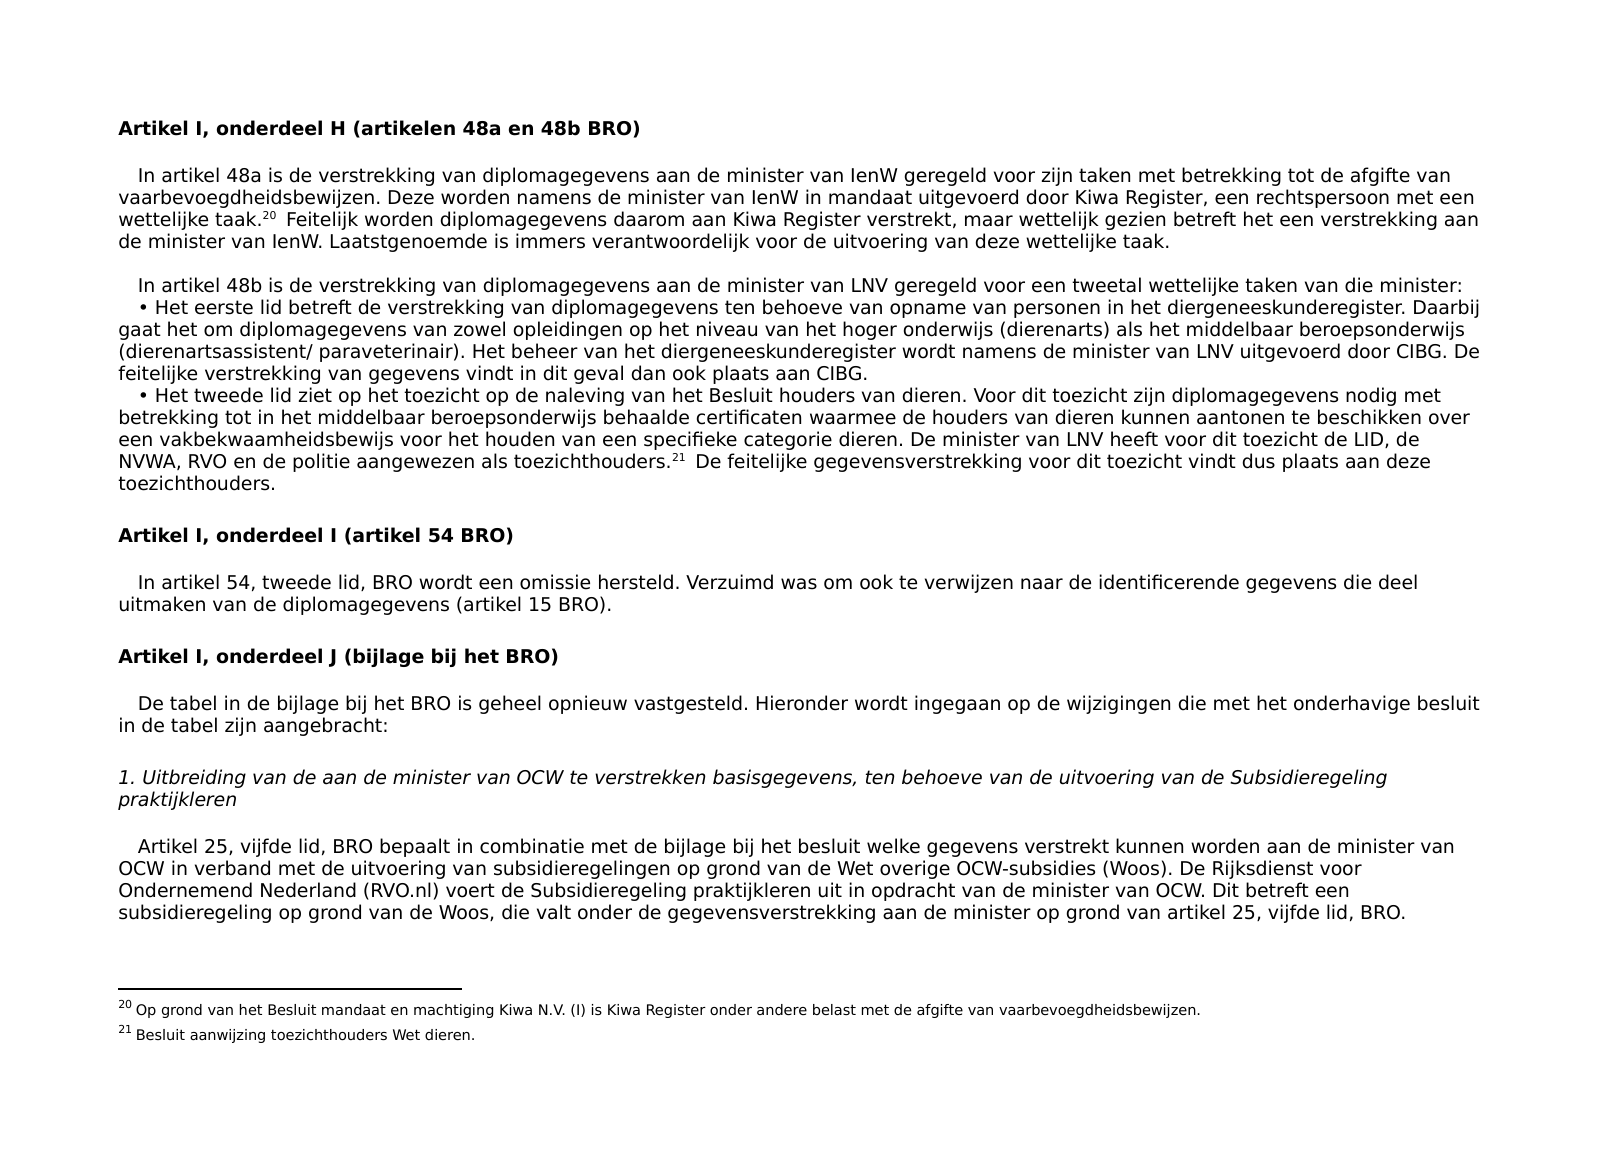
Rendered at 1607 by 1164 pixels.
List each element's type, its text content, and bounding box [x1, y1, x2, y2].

subtitle Artikel I, onderdeel I (artikel 54 BRO) [118, 525, 1488, 547]
text De tabel in de bijlage bij het BRO is geheel opnieuw vastgesteld. Hieronder wordt ingegaan op de wijzigingen die met het onderhavige besluit in de tabel zijn aangebracht: [118, 693, 1488, 737]
text In artikel 48a is de verstrekking van diplomagegevens aan de minister van IenW geregeld voor zijn taken met betrekking tot de afgifte van vaarbevoegdheidsbewijzen. Deze worden namens de minister van IenW in mandaat uitgevoerd door Kiwa Register, een rechtspersoon met een wettelijke taak. Feitelijk worden diplomagegevens daarom aan Kiwa Register verstrekt, maar wettelijk gezien betreft het een verstrekking aan de minister van IenW. Laatstgenoemde is immers verantwoordelijk voor de uitvoering van deze wettelijke taak. [118, 165, 1488, 253]
text Besluit aanwijzing toezichthouders Wet dieren. [118, 1023, 1488, 1045]
text In artikel 54, tweede lid, BRO wordt een omissie hersteld. Verzuimd was om ook te verwijzen naar de identificerende gegevens die deel uitmaken van de diplomagegevens (artikel 15 BRO). [118, 572, 1488, 616]
text Op grond van het Besluit mandaat en machtiging Kiwa N.V. (I) is Kiwa Register onder andere belast met de afgifte van vaarbevoegdheidsbewijzen. [118, 998, 1488, 1020]
text • Het eerste lid betreft de verstrekking van diplomagegevens ten behoeve van opname van personen in het diergeneeskunderegister. Daarbij gaat het om diplomagegevens van zowel opleidingen op het niveau van het hoger onderwijs (dierenarts) als het middelbaar beroepsonderwijs (dierenartsassistent/ paraveterinair). Het beheer van het diergeneeskunderegister wordt namens de minister van LNV uitgevoerd door CIBG. De feitelijke verstrekking van gegevens vindt in dit geval dan ook plaats aan CIBG. [118, 297, 1488, 385]
text • Het tweede lid ziet op het toezicht op de naleving van het Besluit houders van dieren. Voor dit toezicht zijn diplomagegevens nodig met betrekking tot in het middelbaar beroepsonderwijs behaalde certificaten waarmee de houders van dieren kunnen aantonen te beschikken over een vakbekwaamheidsbewijs voor het houden van een specifieke categorie dieren. De minister van LNV heeft voor dit toezicht de LID, de NVWA, RVO en de politie aangewezen als toezichthouders. De feitelijke gegevensverstrekking voor dit toezicht vindt dus plaats aan deze toezichthouders. [118, 385, 1488, 495]
subtitle Artikel I, onderdeel H (artikelen 48a en 48b BRO) [118, 118, 1488, 140]
text In artikel 48b is de verstrekking van diplomagegevens aan de minister van LNV geregeld voor een tweetal wettelijke taken van die minister: [118, 275, 1488, 297]
subtitle 1. Uitbreiding van de aan de minister van OCW te verstrekken basisgegevens, ten behoeve van de uitvoering van de Subsidieregeling praktijkleren [118, 767, 1488, 811]
subtitle Artikel I, onderdeel J (bijlage bij het BRO) [118, 646, 1488, 668]
text Artikel 25, vijfde lid, BRO bepaalt in combinatie met de bijlage bij het besluit welke gegevens verstrekt kunnen worden aan de minister van OCW in verband met de uitvoering van subsidieregelingen op grond van de Wet overige OCW-subsidies (Woos). De Rijksdienst voor Ondernemend Nederland (RVO.nl) voert de Subsidieregeling praktijkleren uit in opdracht van de minister van OCW. Dit betreft een subsidieregeling op grond van de Woos, die valt onder de gegevensverstrekking aan de minister op grond van artikel 25, vijfde lid, BRO. [118, 836, 1488, 924]
